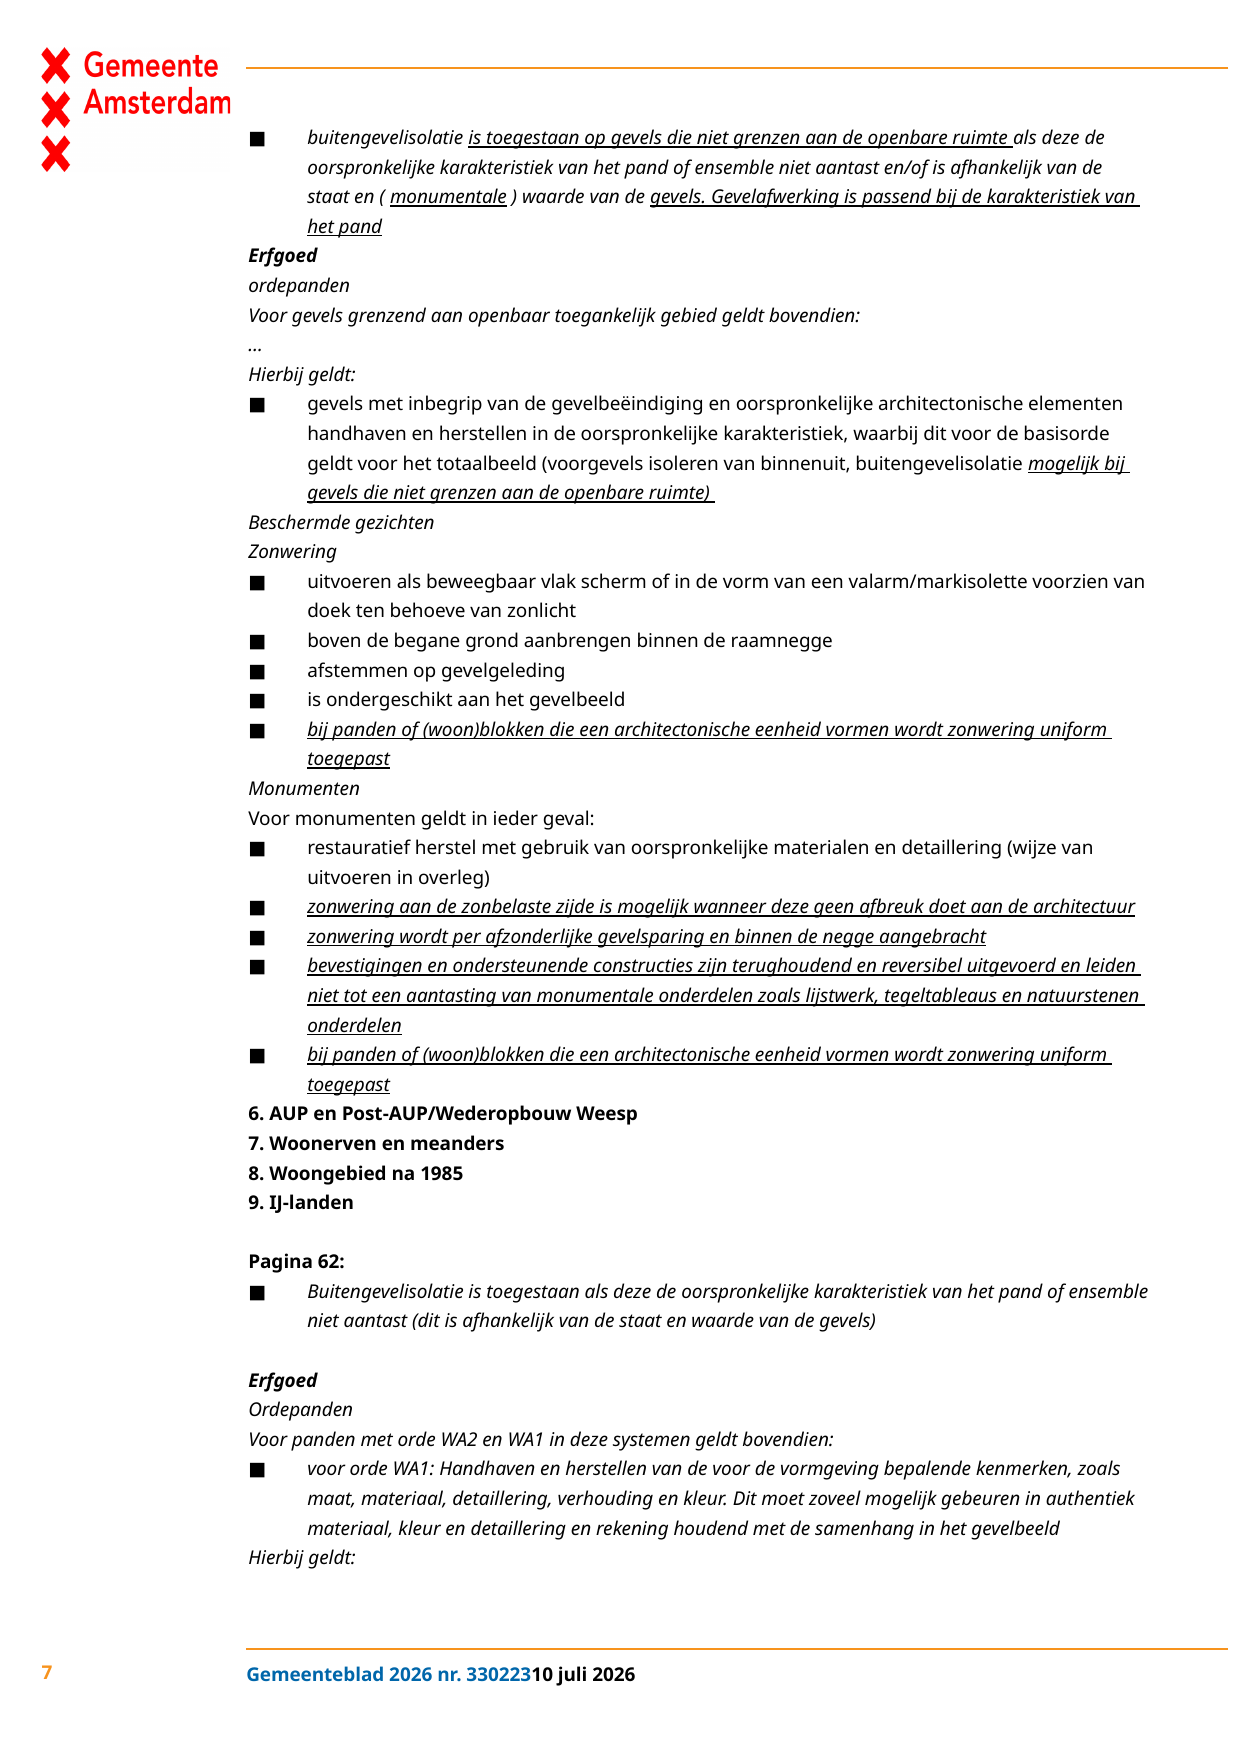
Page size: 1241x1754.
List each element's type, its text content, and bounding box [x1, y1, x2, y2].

list bij panden of (woon)blokken die een architectonische eenheid vormen wordt zonwering uniform toegepast [248, 716, 1152, 771]
list uitvoeren als beweegbaar vlak scherm of in de vorm van een valarm/markisolette voorzien van doek ten behoeve van zonlicht [248, 568, 1152, 623]
text Erfgoed [248, 243, 1152, 268]
list bevestigingen en ondersteunende constructies zijn terughoudend en reversibel uitgevoerd en leiden niet tot een aantasting van monumentale onderdelen zoals lijstwerk, tegeltableaus en natuurstenen onderdelen [248, 953, 1152, 1038]
list voor orde WA1: Handhaven en herstellen van de voor de vormgeving bepalende kenmerken, zoals maat, materiaal, detaillering, verhouding en kleur. Dit moet zoveel mogelijk gebeuren in authentiek materiaal, kleur en detaillering en rekening houdend met de samenhang in het gevelbeeld [248, 1456, 1152, 1541]
text ordepanden [248, 272, 1152, 298]
text Erfgoed [248, 1367, 1152, 1393]
text Beschermde gezichten [248, 509, 1152, 535]
text 8. Woongebied na 1985 [248, 1160, 1152, 1186]
list afstemmen op gevelgeleding [248, 657, 1152, 683]
text 6. AUP en Post-AUP/Wederopbouw Weesp [248, 1101, 1152, 1126]
picture [41, 47, 231, 172]
list buitengevelisolatie is toegestaan op gevels die niet grenzen aan de openbare ruimte als deze de oorspronkelijke karakteristiek van het pand of ensemble niet aantast en/of is afhankelijk van de staat en ( monumentale ) waarde van de gevels. Gevelafwerking is passend bij de karakteristiek van het pand [248, 124, 1152, 239]
text Ordepanden [248, 1396, 1152, 1422]
list zonwering wordt per afzonderlijke gevelsparing en binnen de negge aangebracht [248, 923, 1152, 949]
list is ondergeschikt aan het gevelbeeld [248, 686, 1152, 712]
list bij panden of (woon)blokken die een architectonische eenheid vormen wordt zonwering uniform toegepast [248, 1041, 1152, 1097]
list Buitengevelisolatie is toegestaan als deze de oorspronkelijke karakteristiek van het pand of ensemble niet aantast (dit is afhankelijk van de staat en waarde van de gevels) [248, 1278, 1152, 1333]
text 9. IJ-landen [248, 1189, 1152, 1215]
text Hierbij geldt: [248, 1544, 1152, 1570]
list gevels met inbegrip van de gevelbeëindiging en oorspronkelijke architectonische elementen handhaven en herstellen in de oorspronkelijke karakteristiek, waarbij dit voor de basisorde geldt voor het totaalbeeld (voorgevels isoleren van binnenuit, buitengevelisolatie mogelijk bij gevels die niet grenzen aan de openbare ruimte) [248, 391, 1152, 505]
text Voor gevels grenzend aan openbaar toegankelijk gebied geldt bovendien: [248, 302, 1152, 328]
list zonwering aan de zonbelaste zijde is mogelijk wanneer deze geen afbreuk doet aan de architectuur [248, 893, 1152, 919]
text Zonwering [248, 538, 1152, 564]
list restauratief herstel met gebruik van oorspronkelijke materialen en detaillering (wijze van uitvoeren in overleg) [248, 834, 1152, 890]
text Pagina 62: [248, 1248, 1152, 1274]
text Voor monumenten geldt in ieder geval: [248, 805, 1152, 831]
list boven de begane grond aanbrengen binnen de raamnegge [248, 627, 1152, 653]
text Monumenten [248, 775, 1152, 801]
text Voor panden met orde WA2 en WA1 in deze systemen geldt bovendien: [248, 1426, 1152, 1452]
text 7. Woonerven en meanders [248, 1130, 1152, 1156]
text … [248, 331, 1152, 357]
text Hierbij geldt: [248, 361, 1152, 387]
